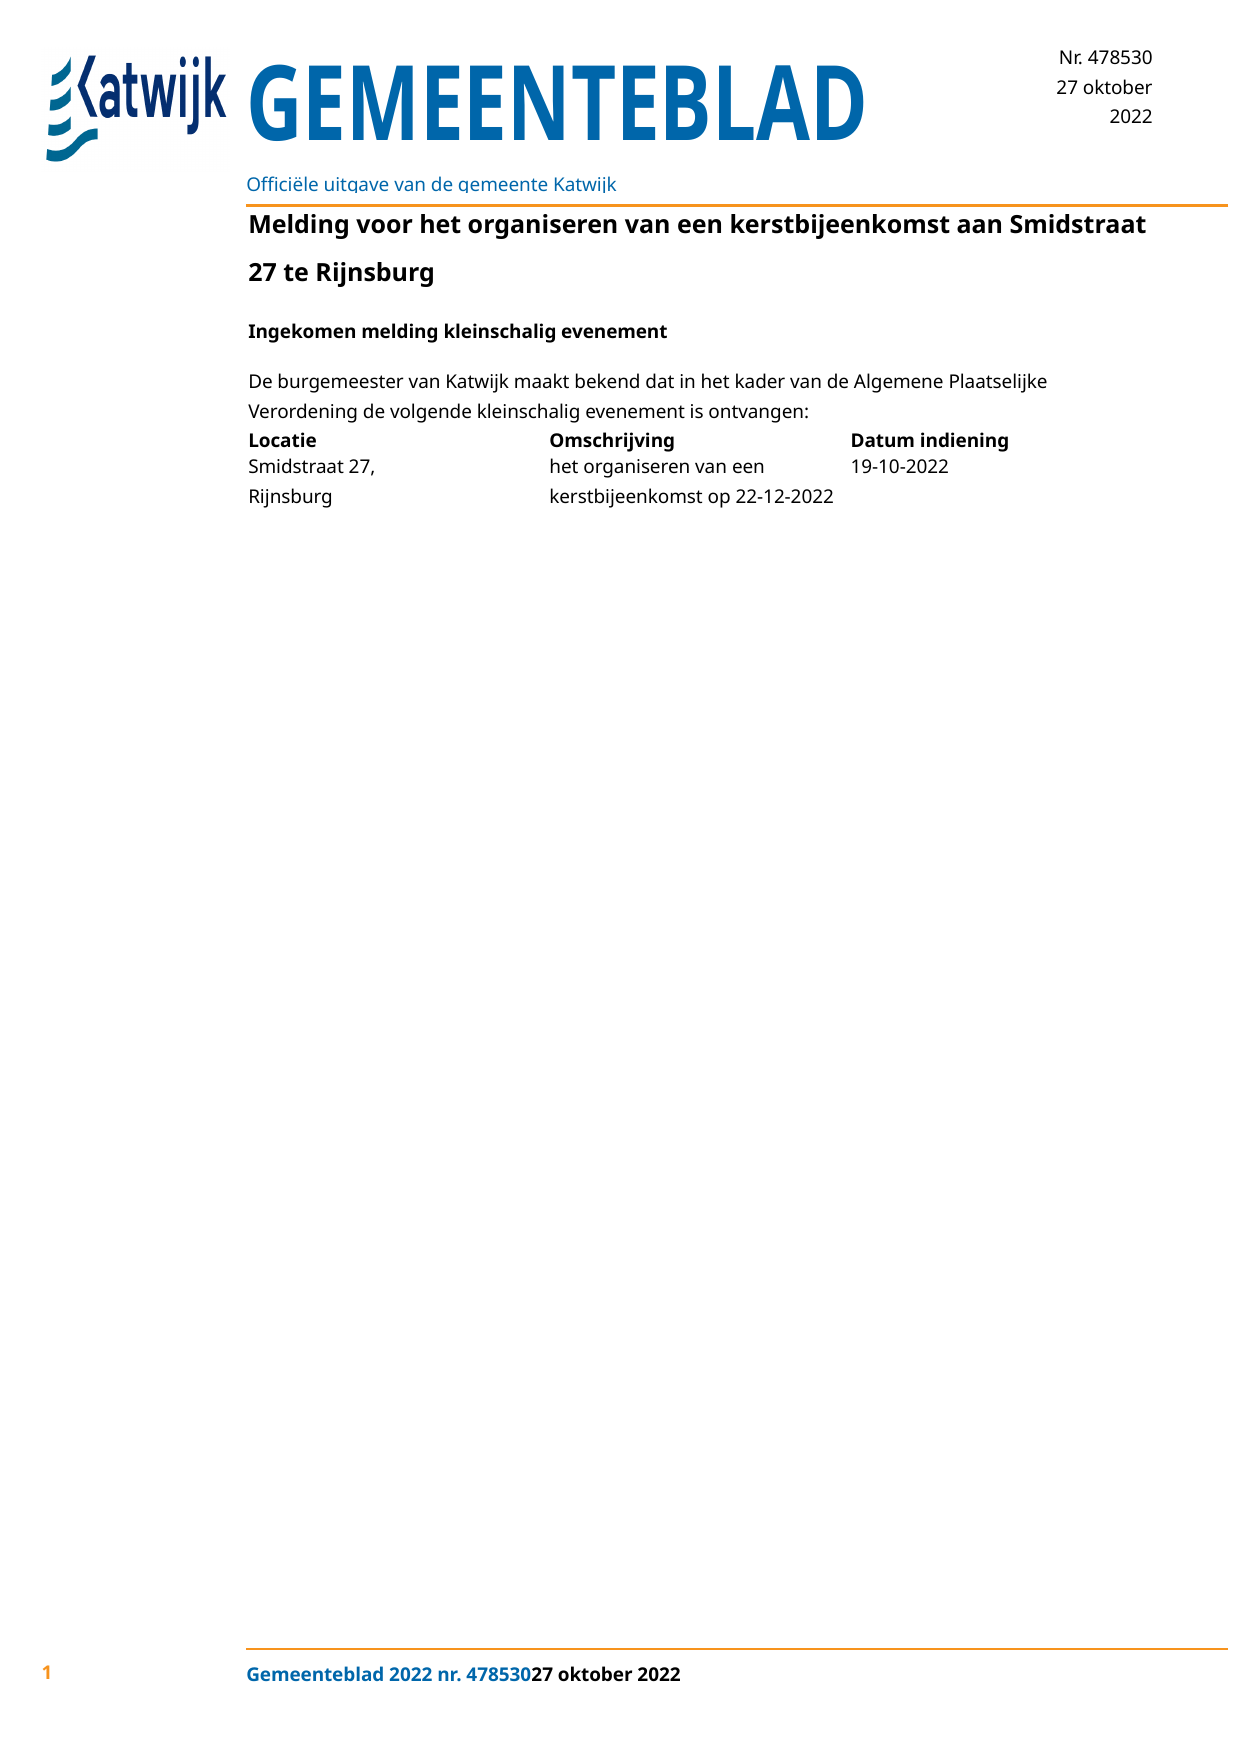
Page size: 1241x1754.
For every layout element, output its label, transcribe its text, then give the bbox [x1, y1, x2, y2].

table_cell 19-10-2022 [850, 453, 1152, 509]
picture [41, 47, 231, 172]
table_header Omschrijving [549, 428, 850, 453]
text Melding voor het organiseren van een kerstbijeenkomst aan Smidstraat 27 te Rijnsburg [248, 207, 1152, 288]
table_cell het organiseren van een kerstbijeenkomst op 22-12-2022 [549, 453, 850, 509]
text De burgemeester van Katwijk maakt bekend dat in het kader van de Algemene Plaatselijke Verordening de volgende kleinschalig evenement is ontvangen: [248, 368, 1152, 424]
table_cell Smidstraat 27, Rijnsburg [248, 453, 549, 509]
text Ingekomen melding kleinschalig evenement [248, 318, 1152, 344]
table_header Locatie [248, 428, 549, 453]
table_header Datum indiening [850, 428, 1152, 453]
